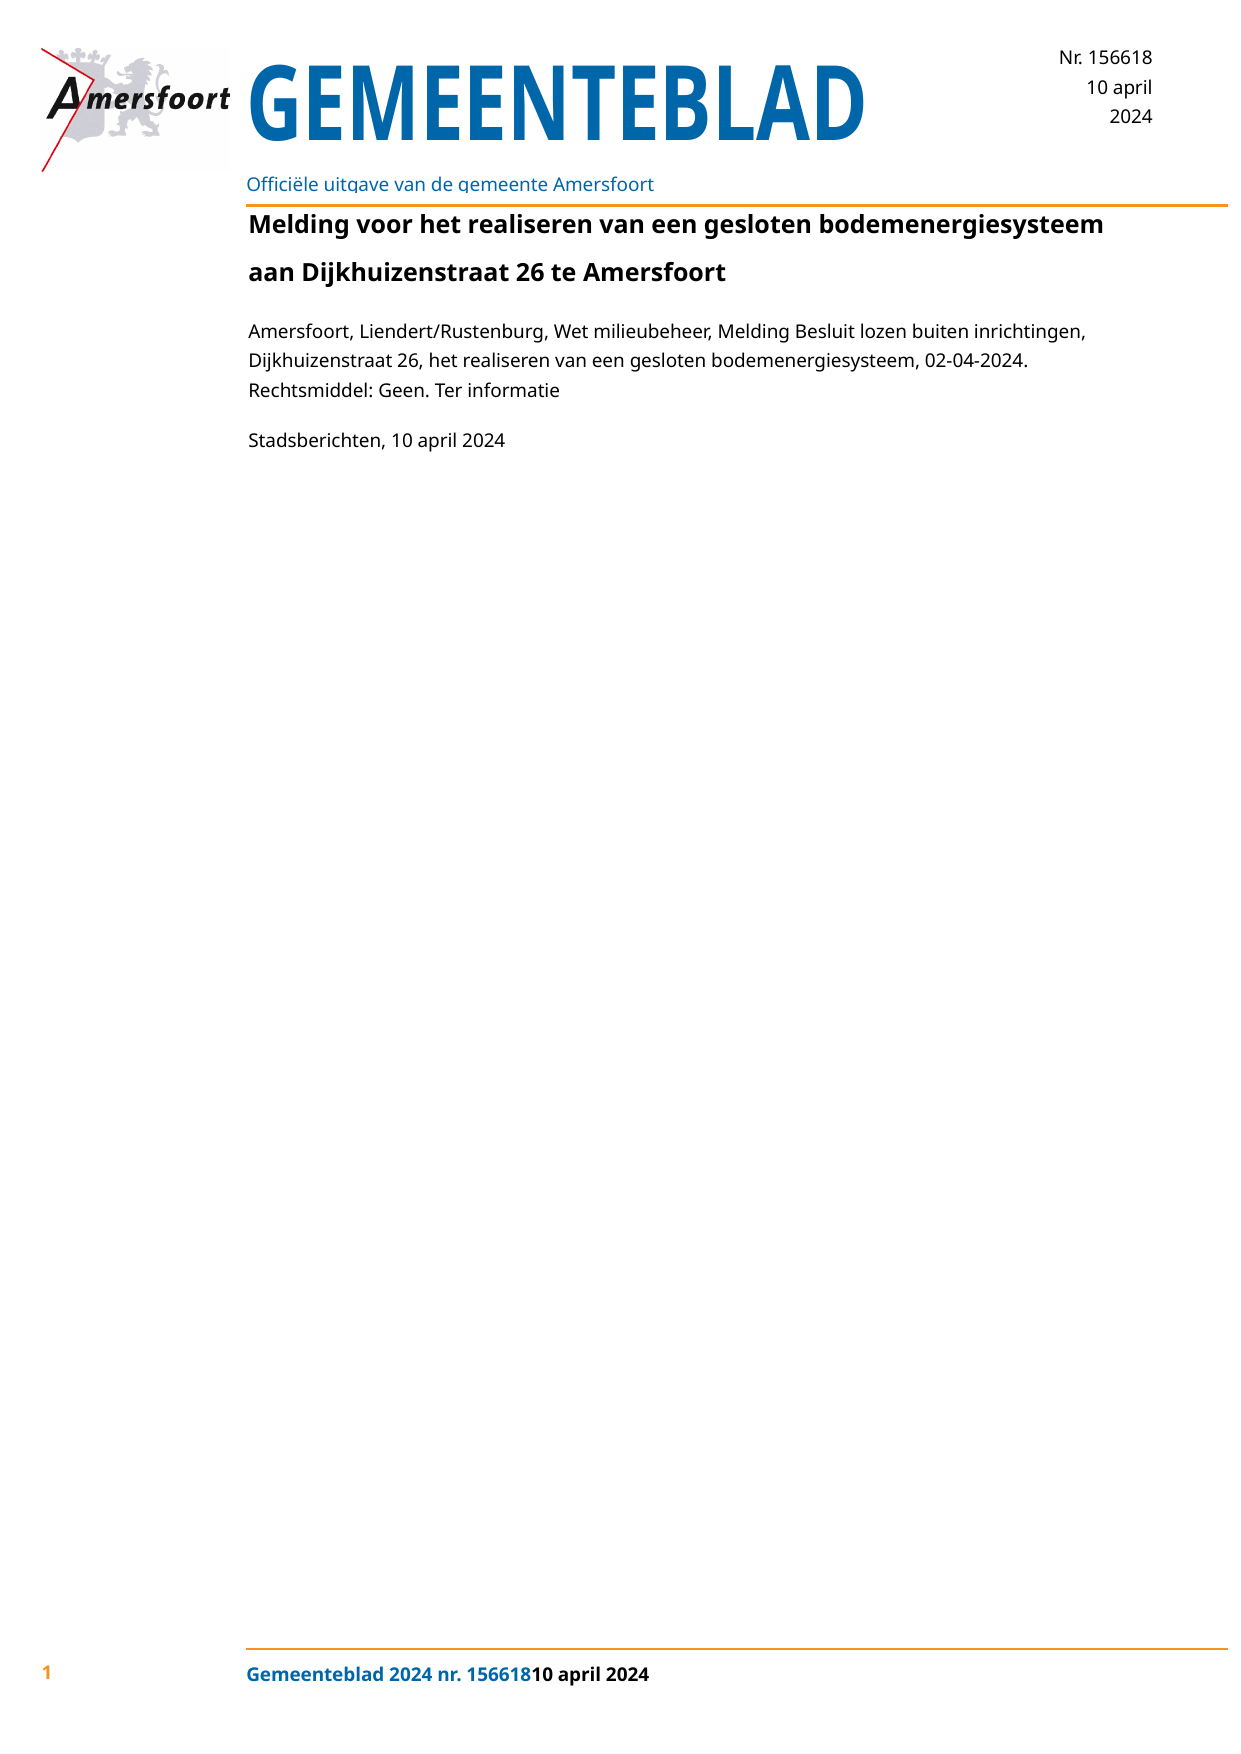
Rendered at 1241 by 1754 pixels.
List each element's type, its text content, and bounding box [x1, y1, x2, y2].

picture [41, 47, 231, 172]
text Amersfoort, Liendert/Rustenburg, Wet milieubeheer, Melding Besluit lozen buiten inrichtingen, Dijkhuizenstraat 26, het realiseren van een gesloten bodemenergiesysteem, 02-04-2024. Rechtsmiddel: Geen. Ter informatie [248, 318, 1152, 403]
text Stadsberichten, 10 april 2024 [248, 427, 1152, 453]
text Melding voor het realiseren van een gesloten bodemenergiesysteem aan Dijkhuizenstraat 26 te Amersfoort [248, 207, 1152, 288]
